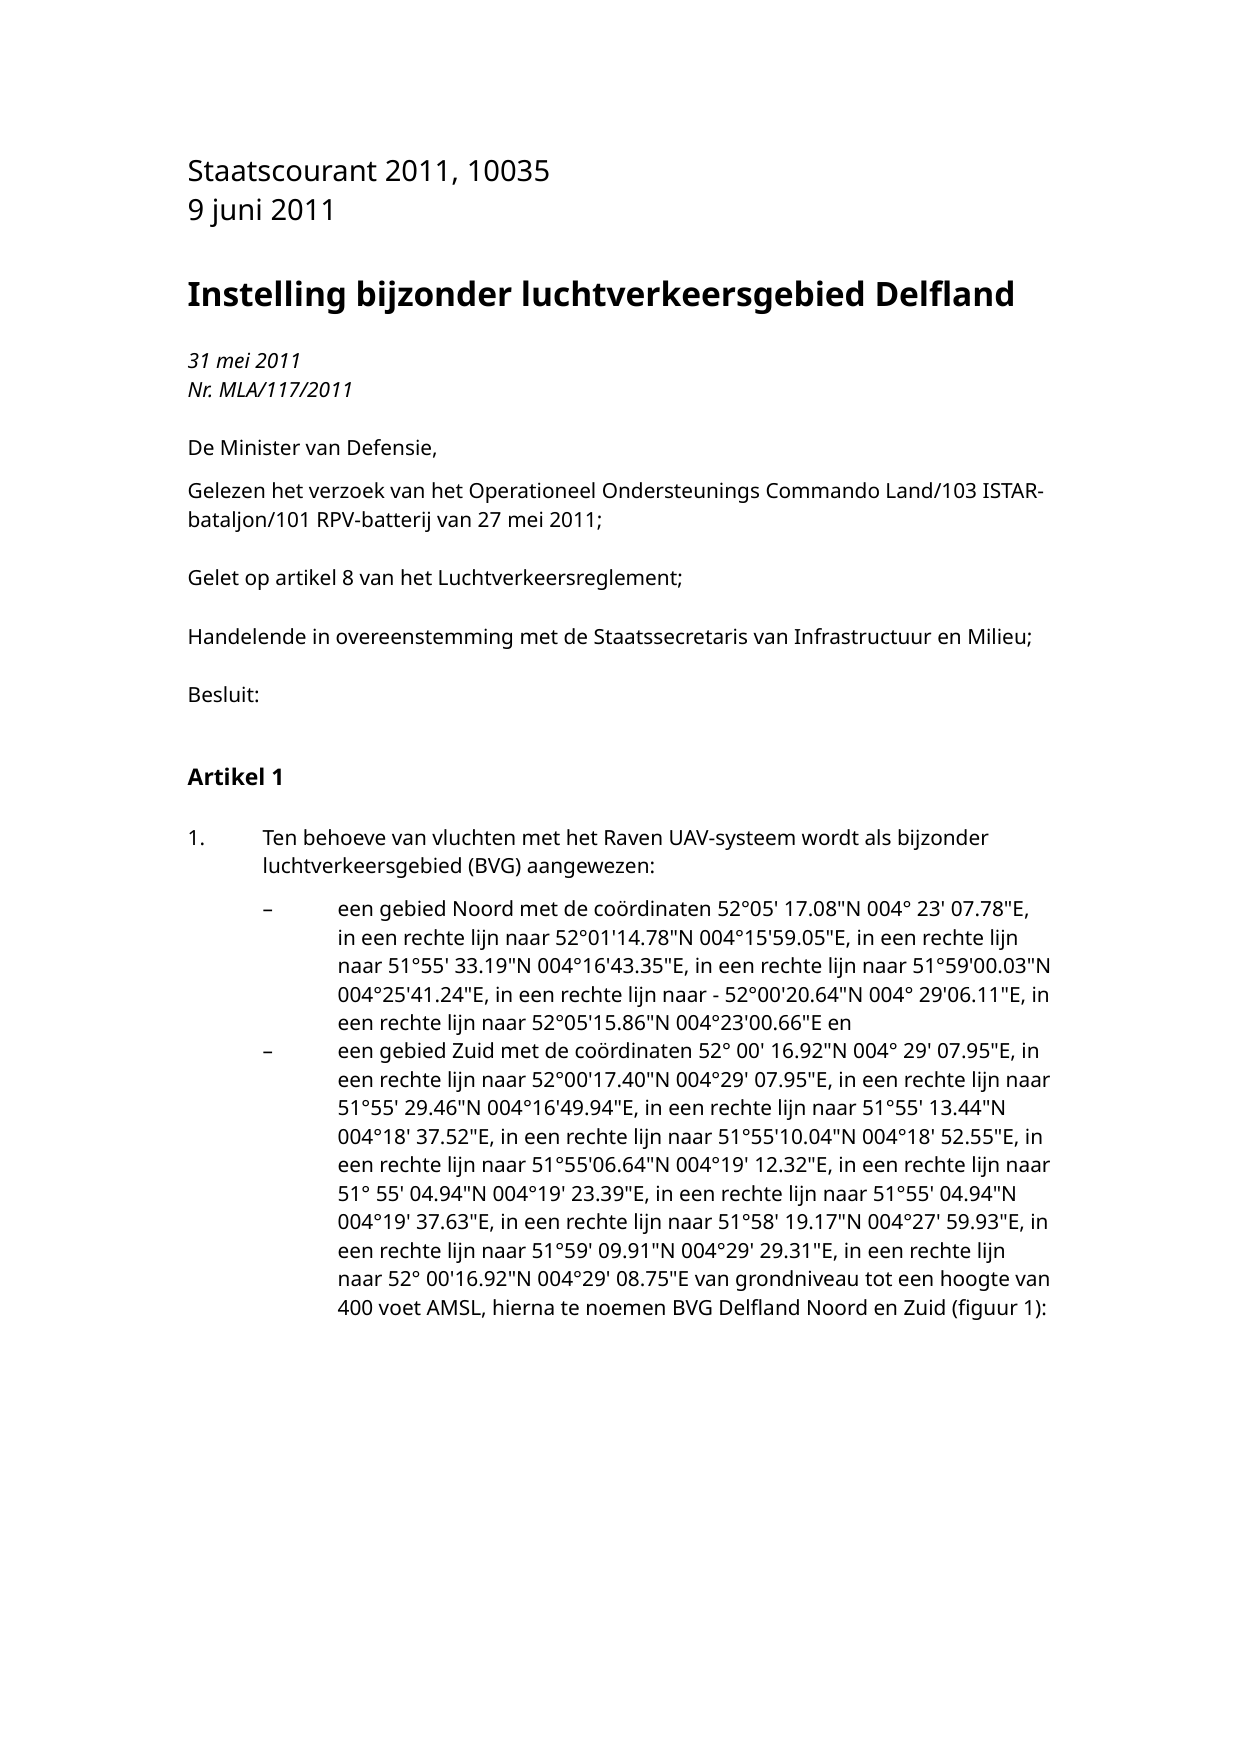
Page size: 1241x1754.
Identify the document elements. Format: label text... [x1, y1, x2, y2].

text Gelezen het verzoek van het Operationeel Ondersteunings Commando Land/103 ISTAR-bataljon/101 RPV-batterij van 27 mei 2011; [187, 477, 1053, 533]
text Gelet op artikel 8 van het Luchtverkeersreglement; [187, 563, 1053, 592]
text Besluit: [187, 680, 1053, 709]
text De Minister van Defensie, [187, 433, 1053, 462]
text 9 juni 2011 [187, 190, 1053, 229]
text Handelende in overeenstemming met de Staatssecretaris van Infrastructuur en Milieu; [187, 622, 1053, 650]
text Nr. MLA/117/2011 [187, 375, 1053, 403]
list een gebied Noord met de coördinaten 52°05' 17.08"N 004° 23' 07.78"E, in een rechte lijn naar 52°01'14.78"N 004°15'59.05"E, in een rechte lijn naar 51°55' 33.19"N 004°16'43.35"E, in een rechte lijn naar 51°59'00.03"N 004°25'41.24"E, in een rechte lijn naar - 52°00'20.64"N 004° 29'06.11"E, in een rechte lijn naar 52°05'15.86"N 004°23'00.66"E en [262, 894, 1053, 1037]
list Ten behoeve van vluchten met het Raven UAV-systeem wordt als bijzonder luchtverkeersgebied (BVG) aangewezen: [187, 823, 1053, 879]
list een gebied Zuid met de coördinaten 52° 00' 16.92"N 004° 29' 07.95"E, in een rechte lijn naar 52°00'17.40"N 004°29' 07.95"E, in een rechte lijn naar 51°55' 29.46"N 004°16'49.94"E, in een rechte lijn naar 51°55' 13.44"N 004°18' 37.52"E, in een rechte lijn naar 51°55'10.04"N 004°18' 52.55"E, in een rechte lijn naar 51°55'06.64"N 004°19' 12.32"E, in een rechte lijn naar 51° 55' 04.94"N 004°19' 23.39"E, in een rechte lijn naar 51°55' 04.94"N 004°19' 37.63"E, in een rechte lijn naar 51°58' 19.17"N 004°27' 59.93"E, in een rechte lijn naar 51°59' 09.91"N 004°29' 29.31"E, in een rechte lijn naar 52° 00'16.92"N 004°29' 08.75"E van grondniveau tot een hoogte van 400 voet AMSL, hierna te noemen BVG Delfland Noord en Zuid (figuur 1): [262, 1037, 1053, 1321]
text 31 mei 2011 [187, 346, 1053, 375]
subtitle Instelling bijzonder luchtverkeersgebied Delfland [187, 271, 1053, 316]
subtitle Artikel 1 [187, 761, 1053, 793]
text Staatscourant 2011, 10035 [187, 150, 1053, 190]
